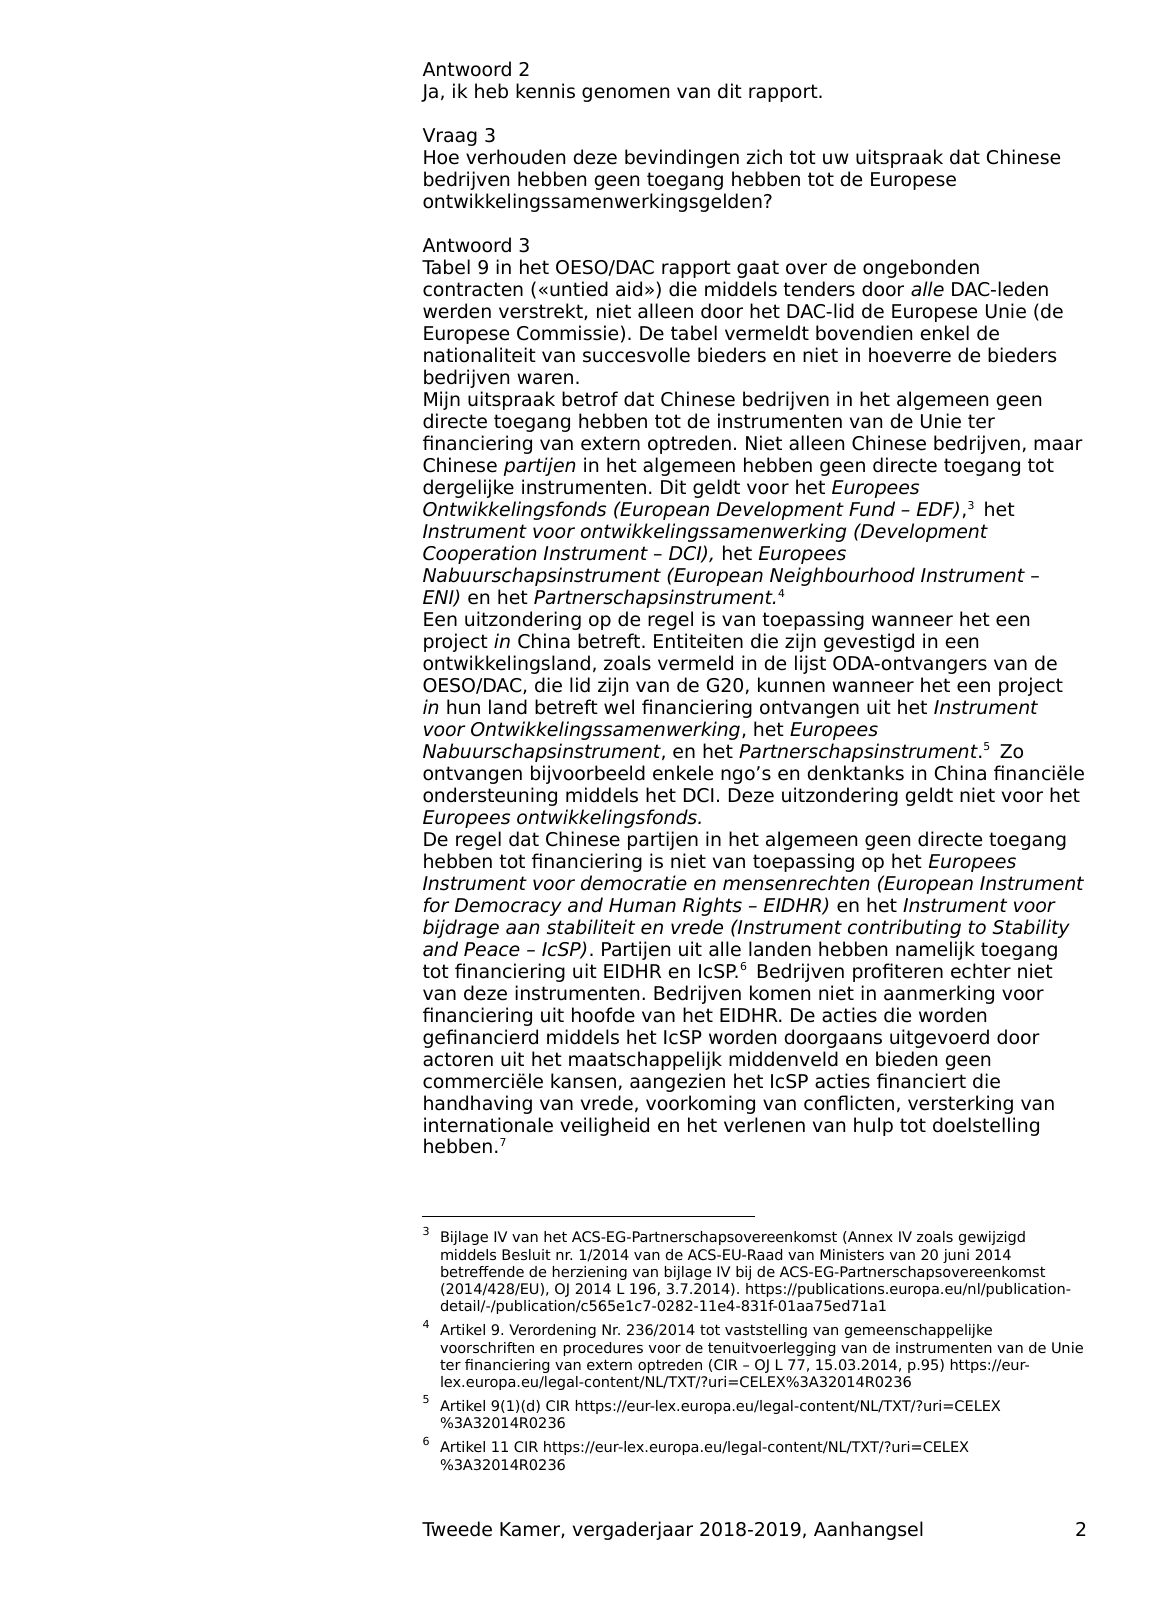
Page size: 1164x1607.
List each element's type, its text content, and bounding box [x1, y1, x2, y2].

text Artikel 11 CIR https://eur-lex.europa.eu/legal-content/NL/TXT/?uri=CELEX%3A32014R0236 [422, 1435, 1087, 1474]
text Tabel 9 in het OESO/DAC rapport gaat over de ongebonden contracten («untied aid») die middels tenders door alle DAC-leden werden verstrekt, niet alleen door het DAC-lid de Europese Unie (de Europese Commissie). De tabel vermeldt bovendien enkel de nationaliteit van succesvolle bieders en niet in hoeverre de bieders bedrijven waren. [422, 257, 1087, 389]
text Vraag 3 [422, 125, 1087, 147]
text Antwoord 2 [422, 59, 1087, 81]
text Artikel 9. Verordening Nr. 236/2014 tot vaststelling van gemeenschappelijke voorschriften en procedures voor de tenuitvoerlegging van de instrumenten van de Unie ter financiering van extern optreden (CIR – OJ L 77, 15.03.2014, p.95) https://eur-lex.europa.eu/legal-content/NL/TXT/?uri=CELEX%3A32014R0236 [422, 1318, 1087, 1391]
text De regel dat Chinese partijen in het algemeen geen directe toegang hebben tot financiering is niet van toepassing op het Europees Instrument voor democratie en mensenrechten (European Instrument for Democracy and Human Rights – EIDHR) en het Instrument voor bijdrage aan stabiliteit en vrede (Instrument contributing to Stability and Peace – IcSP). Partijen uit alle landen hebben namelijk toegang tot financiering uit EIDHR en IcSP. Bedrijven profiteren echter niet van deze instrumenten. Bedrijven komen niet in aanmerking voor financiering uit hoofde van het EIDHR. De acties die worden gefinancierd middels het IcSP worden doorgaans uitgevoerd door actoren uit het maatschappelijk middenveld en bieden geen commerciële kansen, aangezien het IcSP acties financiert die handhaving van vrede, voorkoming van conflicten, versterking van internationale veiligheid en het verlenen van hulp tot doelstelling hebben. [422, 829, 1087, 1158]
text Een uitzondering op de regel is van toepassing wanneer het een project in China betreft. Entiteiten die zijn gevestigd in een ontwikkelingsland, zoals vermeld in de lijst ODA-ontvangers van de OESO/DAC, die lid zijn van de G20, kunnen wanneer het een project in hun land betreft wel financiering ontvangen uit het Instrument voor Ontwikkelingssamenwerking, het Europees Nabuurschapsinstrument, en het Partnerschapsinstrument. Zo ontvangen bijvoorbeeld enkele ngo’s en denktanks in China financiële ondersteuning middels het DCI. Deze uitzondering geldt niet voor het Europees ontwikkelingsfonds. [422, 609, 1087, 829]
text Ja, ik heb kennis genomen van dit rapport. [422, 81, 1087, 103]
text Mijn uitspraak betrof dat Chinese bedrijven in het algemeen geen directe toegang hebben tot de instrumenten van de Unie ter financiering van extern optreden. Niet alleen Chinese bedrijven, maar Chinese partijen in het algemeen hebben geen directe toegang tot dergelijke instrumenten. Dit geldt voor het Europees Ontwikkelingsfonds (European Development Fund – EDF), het Instrument voor ontwikkelingssamenwerking (Development Cooperation Instrument – DCI), het Europees Nabuurschapsinstrument (European Neighbourhood Instrument – ENI) en het Partnerschapsinstrument. [422, 389, 1087, 609]
text Bijlage IV van het ACS-EG-Partnerschapsovereenkomst (Annex IV zoals gewijzigd middels Besluit nr. 1/2014 van de ACS-EU-Raad van Ministers van 20 juni 2014 betreffende de herziening van bijlage IV bij de ACS-EG-Partnerschapsovereenkomst (2014/428/EU), OJ 2014 L 196, 3.7.2014). https://publications.europa.eu/nl/publication-detail/-/publication/c565e1c7-0282-11e4-831f-01aa75ed71a1 [422, 1225, 1087, 1315]
text Hoe verhouden deze bevindingen zich tot uw uitspraak dat Chinese bedrijven hebben geen toegang hebben tot de Europese ontwikkelingssamenwerkingsgelden? [422, 147, 1087, 213]
text Antwoord 3 [422, 235, 1087, 257]
text Artikel 9(1)(d) CIR https://eur-lex.europa.eu/legal-content/NL/TXT/?uri=CELEX%3A32014R0236 [422, 1393, 1087, 1432]
